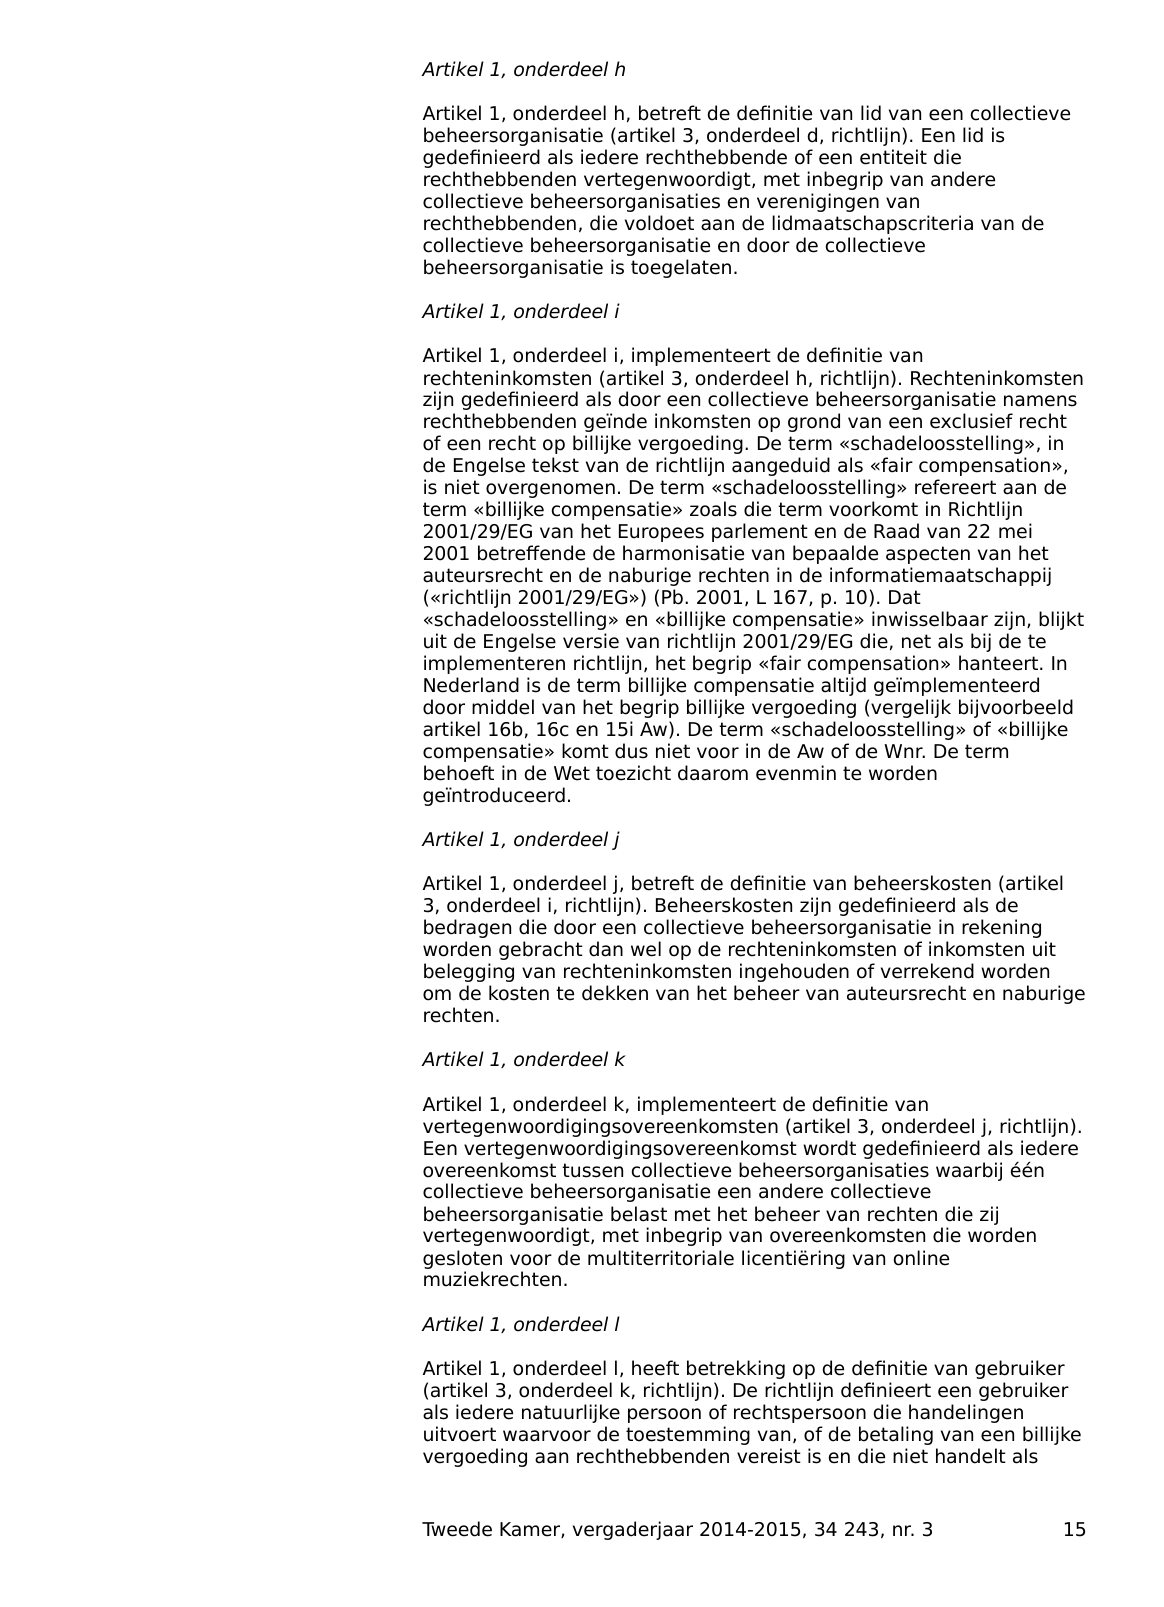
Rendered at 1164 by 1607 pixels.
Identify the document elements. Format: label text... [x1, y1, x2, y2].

subtitle Artikel 1, onderdeel i [422, 301, 1087, 323]
subtitle Artikel 1, onderdeel h [422, 59, 1087, 81]
text Artikel 1, onderdeel h, betreft de definitie van lid van een collectieve beheersorganisatie (artikel 3, onderdeel d, richtlijn). Een lid is gedefinieerd als iedere rechthebbende of een entiteit die rechthebbenden vertegenwoordigt, met inbegrip van andere collectieve beheersorganisaties en verenigingen van rechthebbenden, die voldoet aan de lidmaatschapscriteria van de collectieve beheersorganisatie en door de collectieve beheersorganisatie is toegelaten. [422, 103, 1087, 279]
text Artikel 1, onderdeel i, implementeert de definitie van rechteninkomsten (artikel 3, onderdeel h, richtlijn). Rechteninkomsten zijn gedefinieerd als door een collectieve beheersorganisatie namens rechthebbenden geïnde inkomsten op grond van een exclusief recht of een recht op billijke vergoeding. De term «schadeloosstelling», in de Engelse tekst van de richtlijn aangeduid als «fair compensation», is niet overgenomen. De term «schadeloosstelling» refereert aan de term «billijke compensatie» zoals die term voorkomt in Richtlijn 2001/29/EG van het Europees parlement en de Raad van 22 mei 2001 betreffende de harmonisatie van bepaalde aspecten van het auteursrecht en de naburige rechten in de informatiemaatschappĳ («richtlijn 2001/29/EG») (Pb. 2001, L 167, p. 10). Dat «schadeloosstelling» en «billijke compensatie» inwisselbaar zijn, blijkt uit de Engelse versie van richtlijn 2001/29/EG die, net als bij de te implementeren richtlijn, het begrip «fair compensation» hanteert. In Nederland is de term billijke compensatie altijd geïmplementeerd door middel van het begrip billijke vergoeding (vergelijk bijvoorbeeld artikel 16b, 16c en 15i Aw). De term «schadeloosstelling» of «billijke compensatie» komt dus niet voor in de Aw of de Wnr. De term behoeft in de Wet toezicht daarom evenmin te worden geïntroduceerd. [422, 345, 1087, 807]
subtitle Artikel 1, onderdeel l [422, 1313, 1087, 1336]
text Artikel 1, onderdeel j, betreft de definitie van beheerskosten (artikel 3, onderdeel i, richtlijn). Beheerskosten zijn gedefinieerd als de bedragen die door een collectieve beheersorganisatie in rekening worden gebracht dan wel op de rechteninkomsten of inkomsten uit belegging van rechteninkomsten ingehouden of verrekend worden om de kosten te dekken van het beheer van auteursrecht en naburige rechten. [422, 873, 1087, 1027]
subtitle Artikel 1, onderdeel k [422, 1049, 1087, 1071]
text Artikel 1, onderdeel l, heeft betrekking op de definitie van gebruiker (artikel 3, onderdeel k, richtlijn). De richtlijn definieert een gebruiker als iedere natuurlijke persoon of rechtspersoon die handelingen uitvoert waarvoor de toestemming van, of de betaling van een billijke vergoeding aan rechthebbenden vereist is en die niet handelt als [422, 1358, 1087, 1468]
text Artikel 1, onderdeel k, implementeert de definitie van vertegenwoordigingsovereenkomsten (artikel 3, onderdeel j, richtlijn). Een vertegenwoordigingsovereenkomst wordt gedefinieerd als iedere overeenkomst tussen collectieve beheersorganisaties waarbij één collectieve beheersorganisatie een andere collectieve beheersorganisatie belast met het beheer van rechten die zij vertegenwoordigt, met inbegrip van overeenkomsten die worden gesloten voor de multiterritoriale licentiëring van online muziekrechten. [422, 1093, 1087, 1291]
subtitle Artikel 1, onderdeel j [422, 829, 1087, 851]
